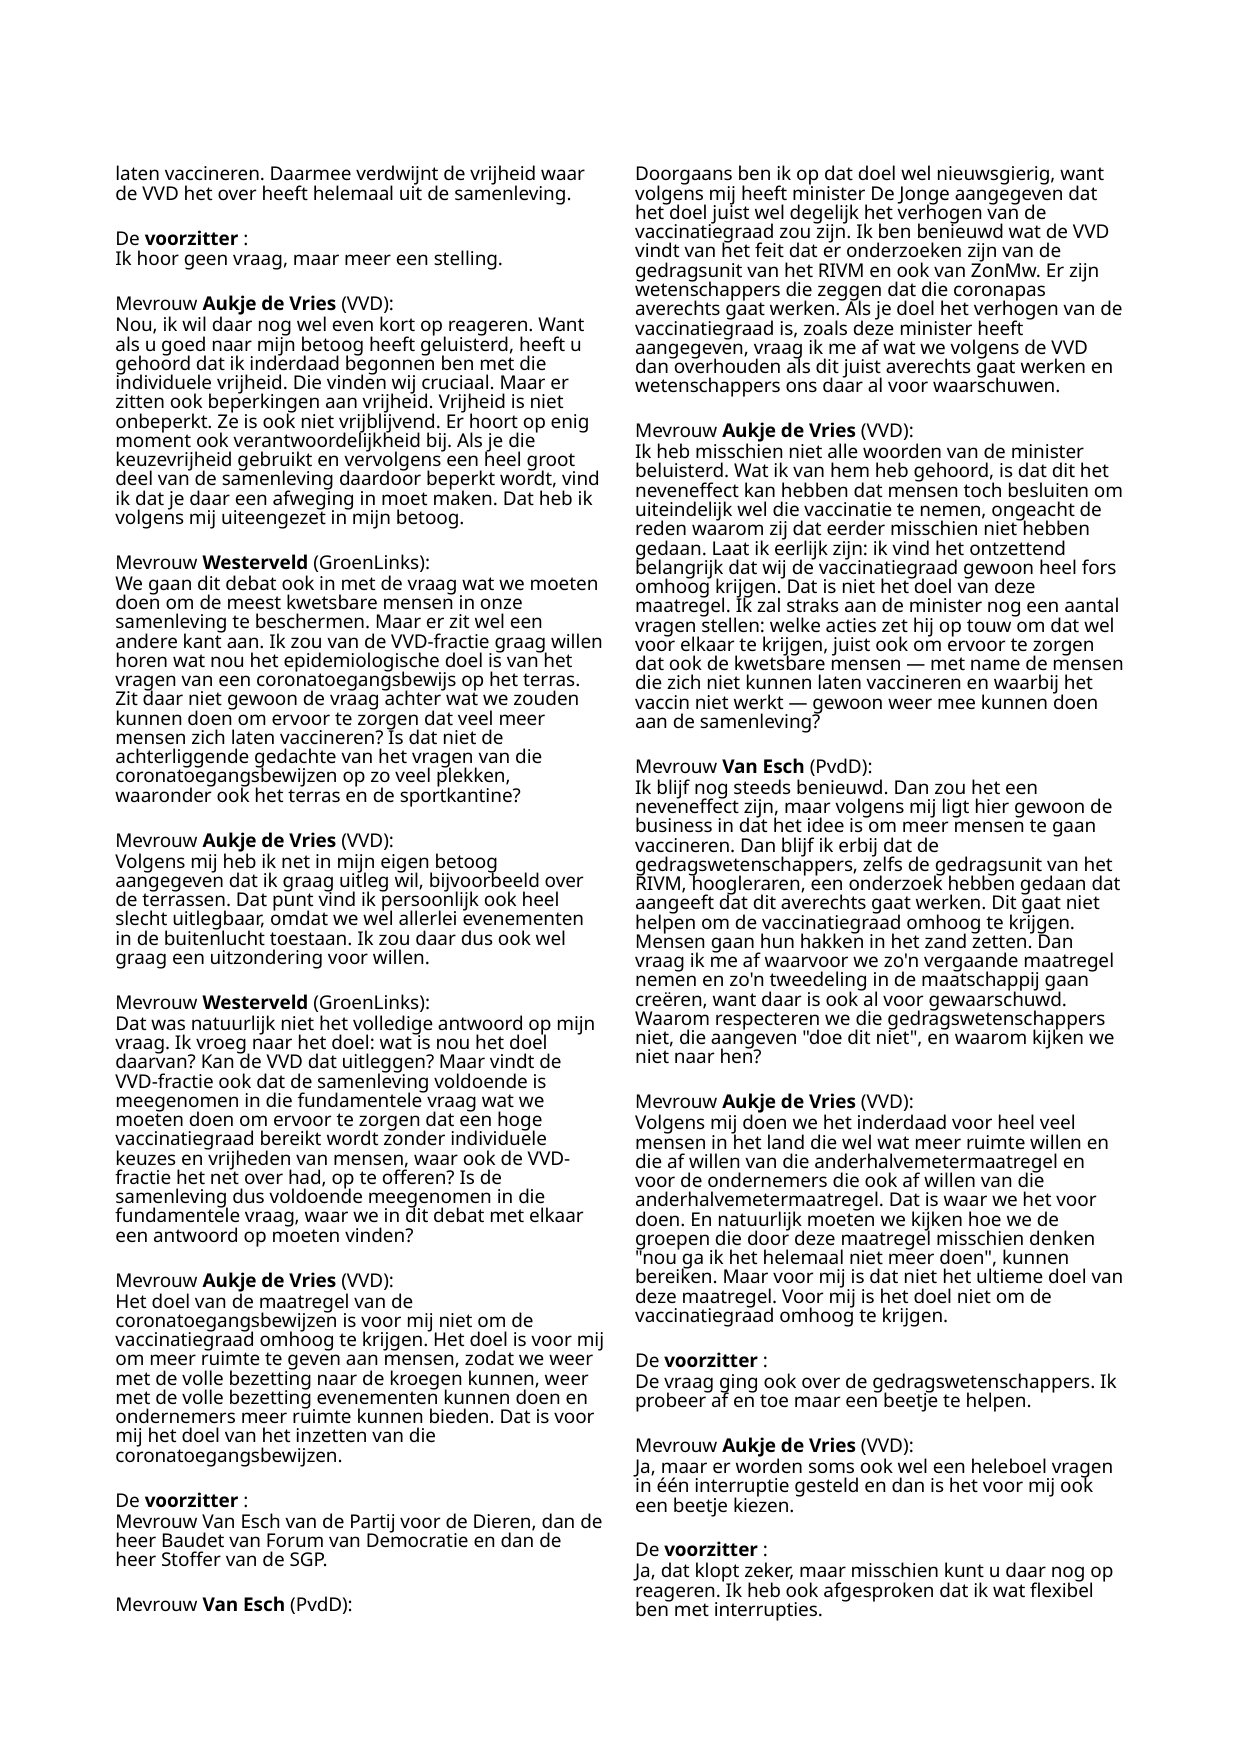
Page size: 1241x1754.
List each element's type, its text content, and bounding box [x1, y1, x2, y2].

text Mevrouw Aukje de Vries (VVD): [115, 291, 605, 316]
text Mevrouw Westerveld (GroenLinks): [115, 989, 605, 1015]
text Mevrouw Aukje de Vries (VVD): [635, 1432, 1125, 1458]
text Nou, ik wil daar nog wel even kort op reageren. Want als u goed naar mijn betoog heeft geluisterd, heeft u gehoord dat ik inderdaad begonnen ben met die individuele vrijheid. Die vinden wij cruciaal. Maar er zitten ook beperkingen aan vrijheid. Vrijheid is niet onbeperkt. Ze is ook niet vrijblijvend. Er hoort op enig moment ook verantwoordelijkheid bij. Als je die keuzevrijheid gebruikt en vervolgens een heel groot deel van de samenleving daardoor beperkt wordt, vind ik dat je daar een afweging in moet maken. Dat heb ik volgens mij uiteengezet in mijn betoog. [115, 316, 605, 528]
text Dat was natuurlijk niet het volledige antwoord op mijn vraag. Ik vroeg naar het doel: wat is nou het doel daarvan? Kan de VVD dat uitleggen? Maar vindt de VVD-fractie ook dat de samenleving voldoende is meegenomen in die fundamentele vraag wat we moeten doen om ervoor te zorgen dat een hoge vaccinatiegraad bereikt wordt zonder individuele keuzes en vrijheden van mensen, waar ook de VVD-fractie het net over had, op te offeren? Is de samenleving dus voldoende meegenomen in die fundamentele vraag, waar we in dit debat met elkaar een antwoord op moeten vinden? [115, 1015, 605, 1246]
text Mevrouw Westerveld (GroenLinks): [115, 549, 605, 575]
text Ik heb misschien niet alle woorden van de minister beluisterd. Wat ik van hem heb gehoord, is dat dit het neveneffect kan hebben dat mensen toch besluiten om uiteindelijk wel die vaccinatie te nemen, ongeacht de reden waarom zij dat eerder misschien niet hebben gedaan. Laat ik eerlijk zijn: ik vind het ontzettend belangrijk dat wij de vaccinatiegraad gewoon heel fors omhoog krijgen. Dat is niet het doel van deze maatregel. Ik zal straks aan de minister nog een aantal vragen stellen: welke acties zet hij op touw om dat wel voor elkaar te krijgen, juist ook om ervoor te zorgen dat ook de kwetsbare mensen — met name de mensen die zich niet kunnen laten vaccineren en waarbij het vaccin niet werkt — gewoon weer mee kunnen doen aan de samenleving? [635, 443, 1125, 732]
text Doorgaans ben ik op dat doel wel nieuwsgierig, want volgens mij heeft minister De Jonge aangegeven dat het doel juist wel degelijk het verhogen van de vaccinatiegraad zou zijn. Ik ben benieuwd wat de VVD vindt van het feit dat er onderzoeken zijn van de gedragsunit van het RIVM en ook van ZonMw. Er zijn wetenschappers die zeggen dat die coronapas averechts gaat werken. Als je doel het verhogen van de vaccinatiegraad is, zoals deze minister heeft aangegeven, vraag ik me af wat we volgens de VVD dan overhouden als dit juist averechts gaat werken en wetenschappers ons daar al voor waarschuwen. [635, 165, 1125, 397]
text Volgens mij doen we het inderdaad voor heel veel mensen in het land die wel wat meer ruimte willen en die af willen van die anderhalvemetermaatregel en voor de ondernemers die ook af willen van die anderhalvemetermaatregel. Dat is waar we het voor doen. En natuurlijk moeten we kijken hoe we de groepen die door deze maatregel misschien denken "nou ga ik het helemaal niet meer doen", kunnen bereiken. Maar voor mij is dat niet het ultieme doel van deze maatregel. Voor mij is het doel niet om de vaccinatiegraad omhoog te krijgen. [635, 1114, 1125, 1326]
text Mevrouw Van Esch (PvdD): [635, 753, 1125, 779]
text De voorzitter : [115, 225, 605, 250]
text Ja, dat klopt zeker, maar misschien kunt u daar nog op reageren. Ik heb ook afgesproken dat ik wat flexibel ben met interrupties. [635, 1562, 1125, 1620]
text We gaan dit debat ook in met de vraag wat we moeten doen om de meest kwetsbare mensen in onze samenleving te beschermen. Maar er zit wel een andere kant aan. Ik zou van de VVD-fractie graag willen horen wat nou het epidemiologische doel is van het vragen van een coronatoegangsbewijs op het terras. Zit daar niet gewoon de vraag achter wat we zouden kunnen doen om ervoor te zorgen dat veel meer mensen zich laten vaccineren? Is dat niet de achterliggende gedachte van het vragen van die coronatoegangsbewijzen op zo veel plekken, waaronder ook het terras en de sportkantine? [115, 575, 605, 806]
text Ja, maar er worden soms ook wel een heleboel vragen in één interruptie gesteld en dan is het voor mij ook een beetje kiezen. [635, 1458, 1125, 1516]
text De voorzitter : [635, 1347, 1125, 1373]
text Mevrouw Aukje de Vries (VVD): [635, 1089, 1125, 1114]
text De vraag ging ook over de gedragswetenschappers. Ik probeer af en toe maar een beetje te helpen. [635, 1373, 1125, 1411]
text Mevrouw Van Esch (PvdD): [115, 1591, 605, 1617]
text laten vaccineren. Daarmee verdwijnt de vrijheid waar de VVD het over heeft helemaal uit de samenleving. [115, 165, 605, 204]
text De voorzitter : [115, 1487, 605, 1513]
text De voorzitter : [635, 1537, 1125, 1562]
text Het doel van de maatregel van de coronatoegangsbewijzen is voor mij niet om de vaccinatiegraad omhoog te krijgen. Het doel is voor mij om meer ruimte te geven aan mensen, zodat we weer met de volle bezetting naar de kroegen kunnen, weer met de volle bezetting evenementen kunnen doen en ondernemers meer ruimte kunnen bieden. Dat is voor mij het doel van het inzetten van die coronatoegangsbewijzen. [115, 1293, 605, 1466]
text Mevrouw Aukje de Vries (VVD): [115, 1267, 605, 1293]
text Volgens mij heb ik net in mijn eigen betoog aangegeven dat ik graag uitleg wil, bijvoorbeeld over de terrassen. Dat punt vind ik persoonlijk ook heel slecht uitlegbaar, omdat we wel allerlei evenementen in de buitenlucht toestaan. Ik zou daar dus ook wel graag een uitzondering voor willen. [115, 853, 605, 968]
text Mevrouw Aukje de Vries (VVD): [635, 417, 1125, 443]
text Mevrouw Aukje de Vries (VVD): [115, 827, 605, 853]
text Ik hoor geen vraag, maar meer een stelling. [115, 250, 605, 270]
text Ik blijf nog steeds benieuwd. Dan zou het een neveneffect zijn, maar volgens mij ligt hier gewoon de business in dat het idee is om meer mensen te gaan vaccineren. Dan blijf ik erbij dat de gedragswetenschappers, zelfs de gedragsunit van het RIVM, hoogleraren, een onderzoek hebben gedaan dat aangeeft dat dit averechts gaat werken. Dit gaat niet helpen om de vaccinatiegraad omhoog te krijgen. Mensen gaan hun hakken in het zand zetten. Dan vraag ik me af waarvoor we zo'n vergaande maatregel nemen en zo'n tweedeling in de maatschappij gaan creëren, want daar is ook al voor gewaarschuwd. Waarom respecteren we die gedragswetenschappers niet, die aangeven "doe dit niet", en waarom kijken we niet naar hen? [635, 779, 1125, 1068]
text Mevrouw Van Esch van de Partij voor de Dieren, dan de heer Baudet van Forum van Democratie en dan de heer Stoffer van de SGP. [115, 1513, 605, 1570]
